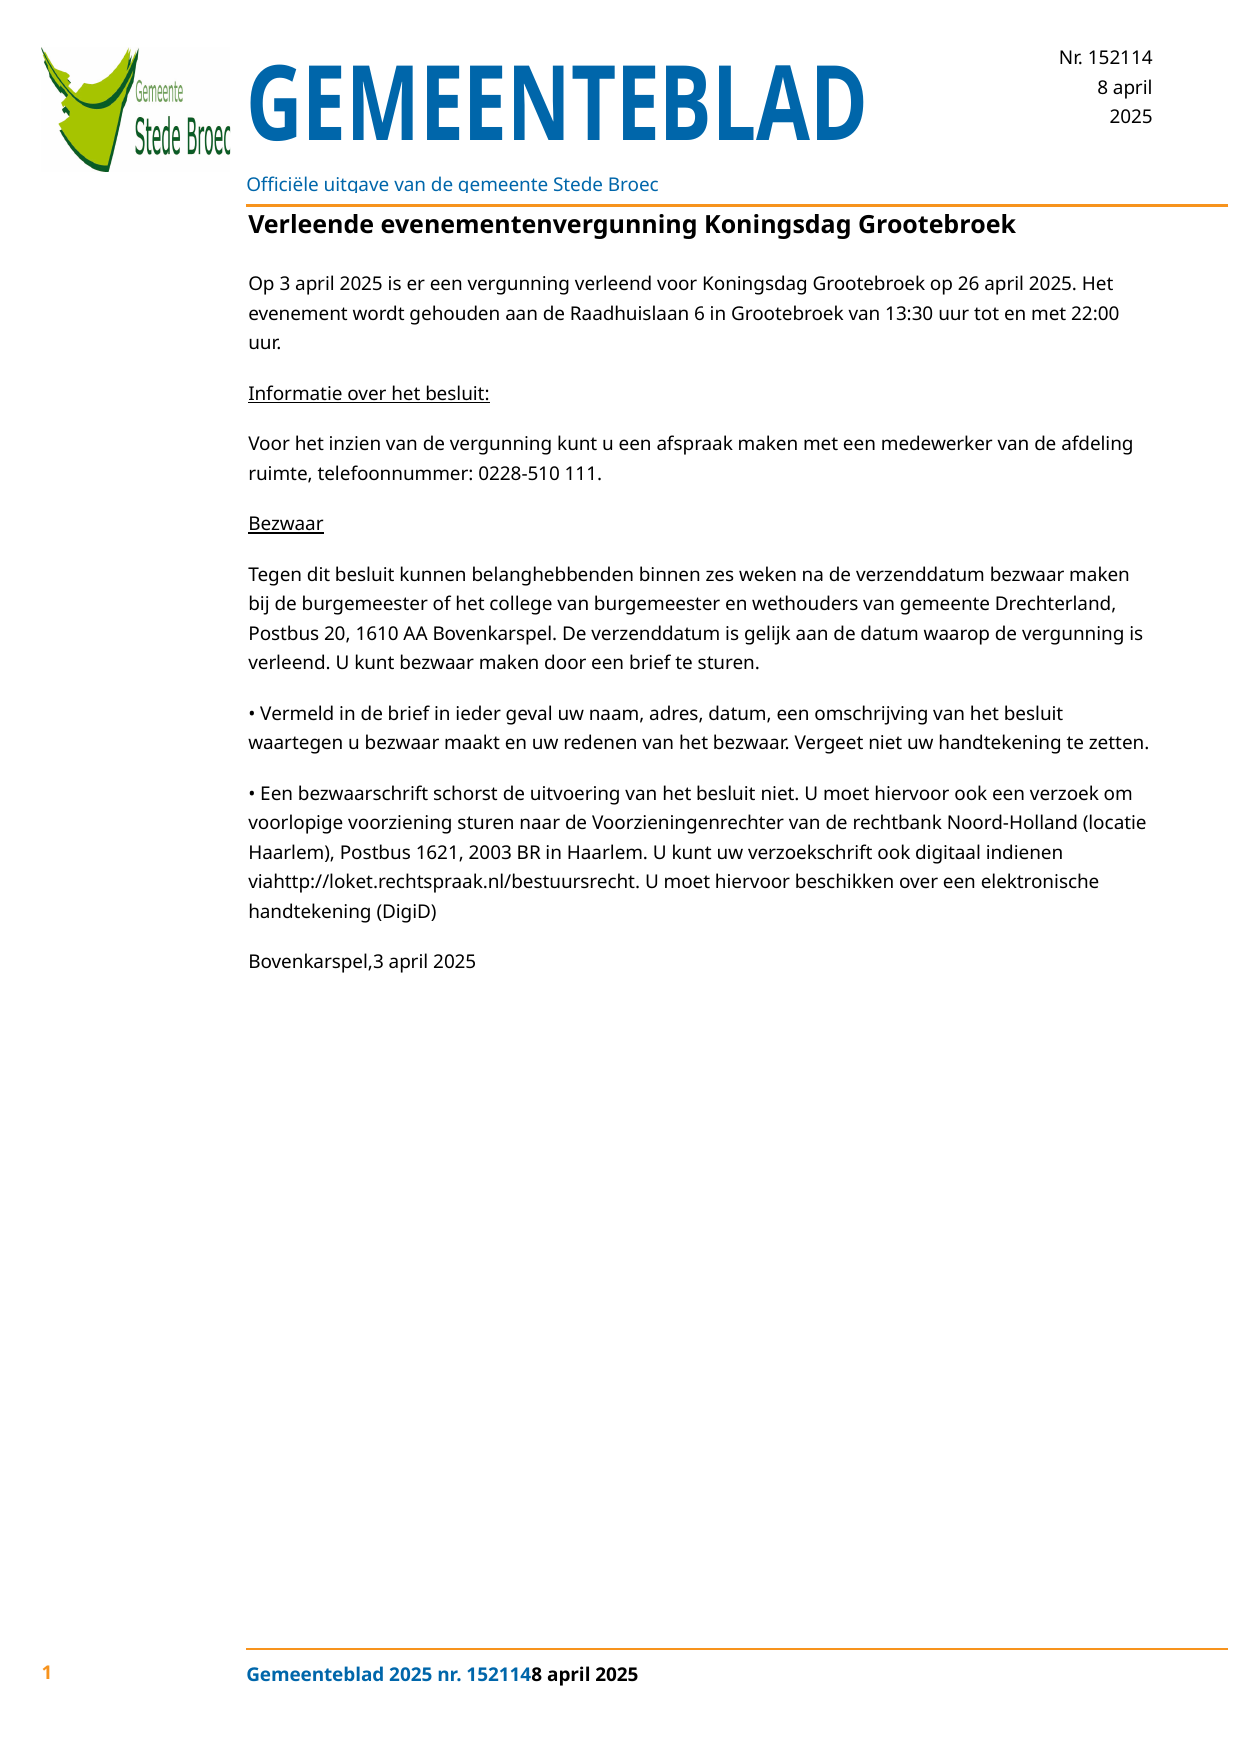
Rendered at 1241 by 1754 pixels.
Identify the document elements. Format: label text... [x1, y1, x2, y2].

text Voor het inzien van de vergunning kunt u een afspraak maken met een medewerker van de afdeling ruimte, telefoonnummer: 0228-510 111. [248, 430, 1152, 486]
text Verleende evenementenvergunning Koningsdag Grootebroek [248, 207, 1152, 241]
picture [41, 47, 231, 172]
text Tegen dit besluit kunnen belanghebbenden binnen zes weken na de verzenddatum bezwaar maken bij de burgemeester of het college van burgemeester en wethouders van gemeente Drechterland, Postbus 20, 1610 AA Bovenkarspel. De verzenddatum is gelijk aan de datum waarop de vergunning is verleend. U kunt bezwaar maken door een brief te sturen. [248, 561, 1152, 675]
text Bovenkarspel,3 april 2025 [248, 949, 1152, 974]
text • Een bezwaarschrift schorst de uitvoering van het besluit niet. U moet hiervoor ook een verzoek om voorlopige voorziening sturen naar de Voorzieningenrechter van de rechtbank Noord-Holland (locatie Haarlem), Postbus 1621, 2003 BR in Haarlem. U kunt uw verzoekschrift ook digitaal indienen viahttp://loket.rechtspraak.nl/bestuursrecht. U moet hiervoor beschikken over een elektronische handtekening (DigiD) [248, 780, 1152, 924]
text Bezwaar [248, 510, 1152, 536]
text • Vermeld in de brief in ieder geval uw naam, adres, datum, een omschrijving van het besluit waartegen u bezwaar maakt en uw redenen van het bezwaar. Vergeet niet uw handtekening te zetten. [248, 700, 1152, 755]
text Informatie over het besluit: [248, 380, 1152, 406]
text Op 3 april 2025 is er een vergunning verleend voor Koningsdag Grootebroek op 26 april 2025. Het evenement wordt gehouden aan de Raadhuislaan 6 in Grootebroek van 13:30 uur tot en met 22:00 uur. [248, 270, 1152, 355]
